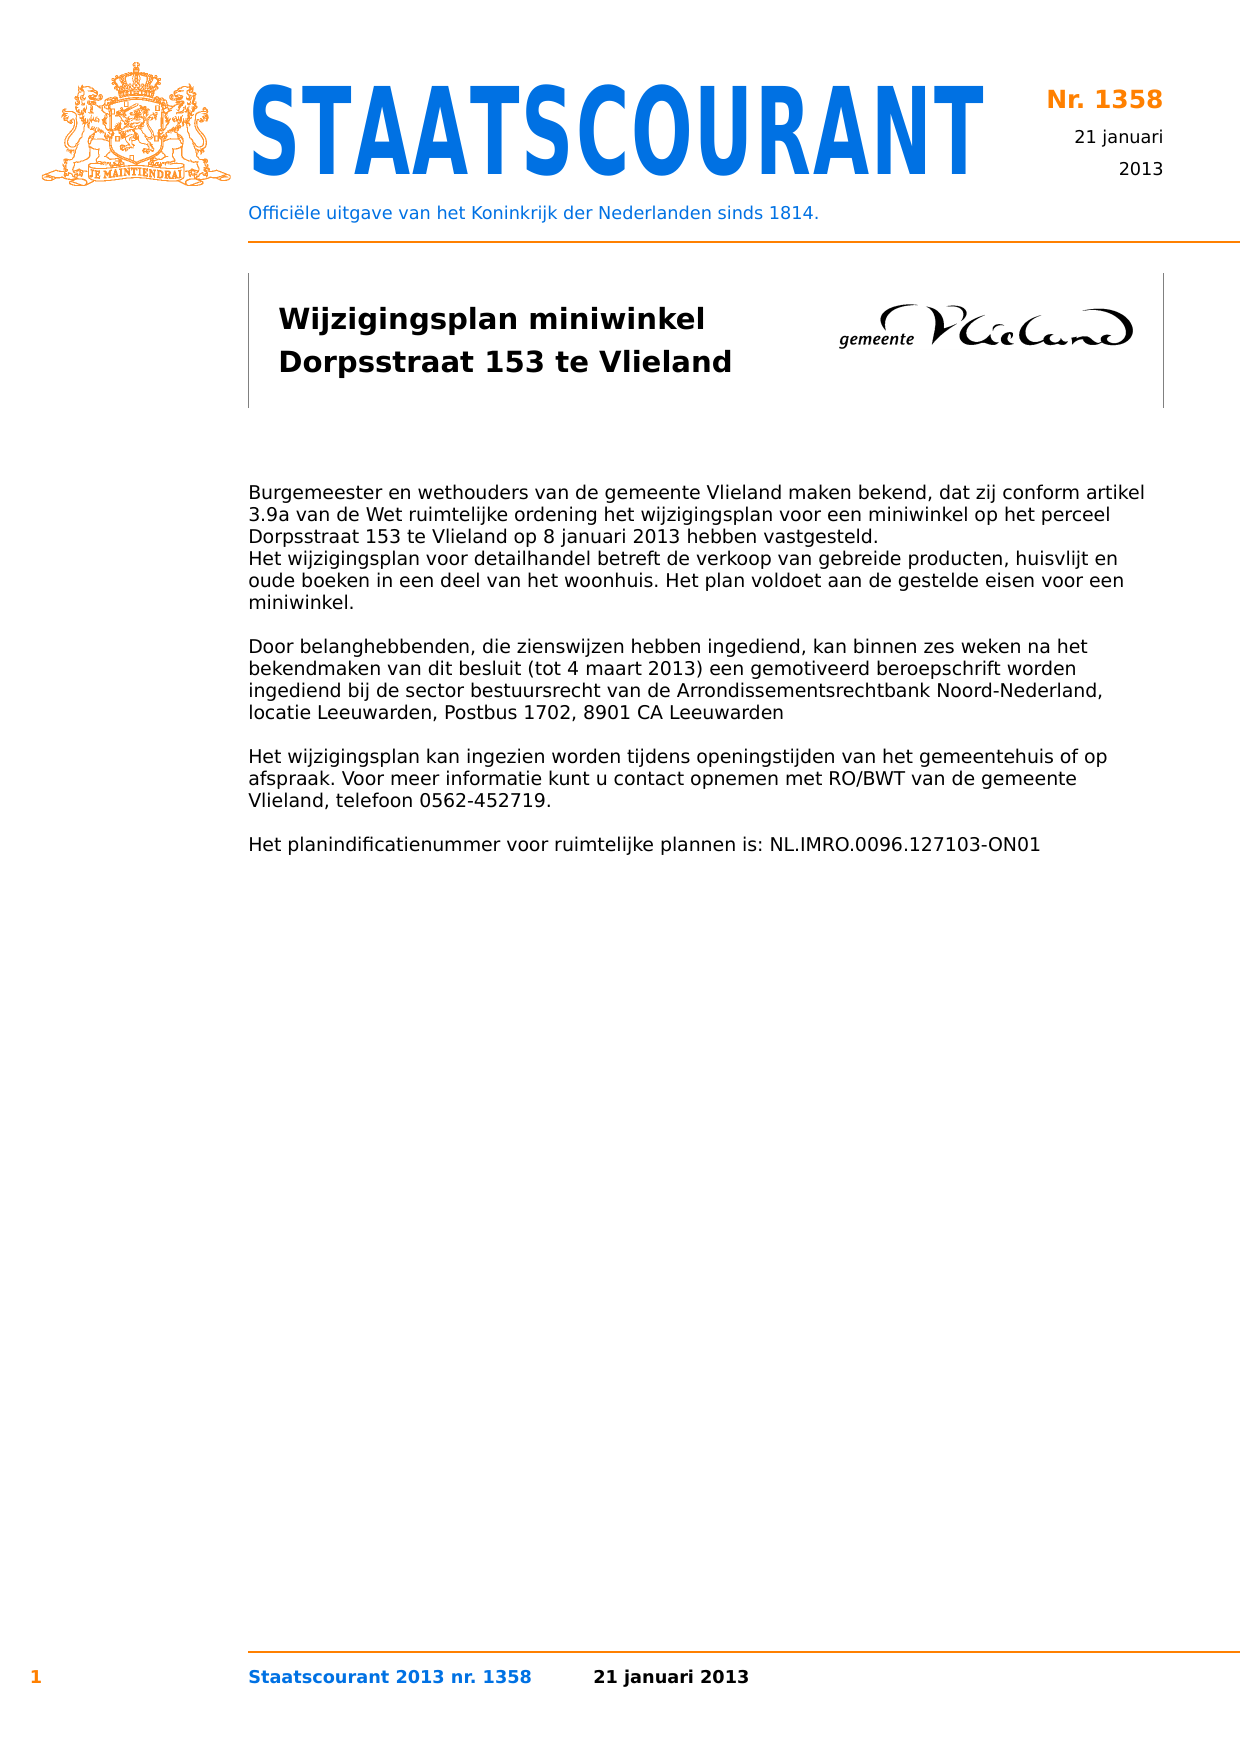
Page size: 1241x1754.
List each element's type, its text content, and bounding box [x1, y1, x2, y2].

table_header [25, 62, 248, 241]
picture [838, 302, 1134, 350]
picture [41, 62, 231, 186]
table_cell 21 januari [998, 121, 1240, 153]
text Burgemeester en wethouders van de gemeente Vlieland maken bekend, dat zij conform artikel 3.9a van de Wet ruimtelijke ordening het wijzigingsplan voor een miniwinkel op het perceel Dorpsstraat 153 te Vlieland op 8 januari 2013 hebben vastgesteld. [248, 482, 1163, 548]
text Door belanghebbenden, die zienswijzen hebben ingediend, kan binnen zes weken na het bekendmaken van dit besluit (tot 4 maart 2013) een gemotiveerd beroepschrift worden ingediend bij de sector bestuursrecht van de Arrondissementsrechtbank Noord-Nederland, locatie Leeuwarden, Postbus 1702, 8901 CA Leeuwarden [248, 636, 1163, 724]
table_header STAATSCOURANT [248, 62, 998, 203]
table_header Nr. 1358 [998, 62, 1240, 121]
text Het wijzigingsplan kan ingezien worden tijdens openingstijden van het gemeentehuis of op afspraak. Voor meer informatie kunt u contact opnemen met RO/BWT van de gemeente Vlieland, telefoon 0562-452719. [248, 746, 1163, 812]
table_cell 2013 [998, 153, 1240, 203]
subtitle Wijzigingsplan miniwinkel Dorpsstraat 153 te Vlieland [249, 273, 1163, 408]
text Het wijzigingsplan voor detailhandel betreft de verkoop van gebreide producten, huisvlijt en oude boeken in een deel van het woonhuis. Het plan voldoet aan de gestelde eisen voor een miniwinkel. [248, 548, 1163, 614]
text Het planindificatienummer voor ruimtelijke plannen is: NL.IMRO.0096.127103-ON01 [248, 834, 1163, 856]
table_cell Officiële uitgave van het Koninkrijk der Nederlanden sinds 1814. [248, 203, 1240, 241]
